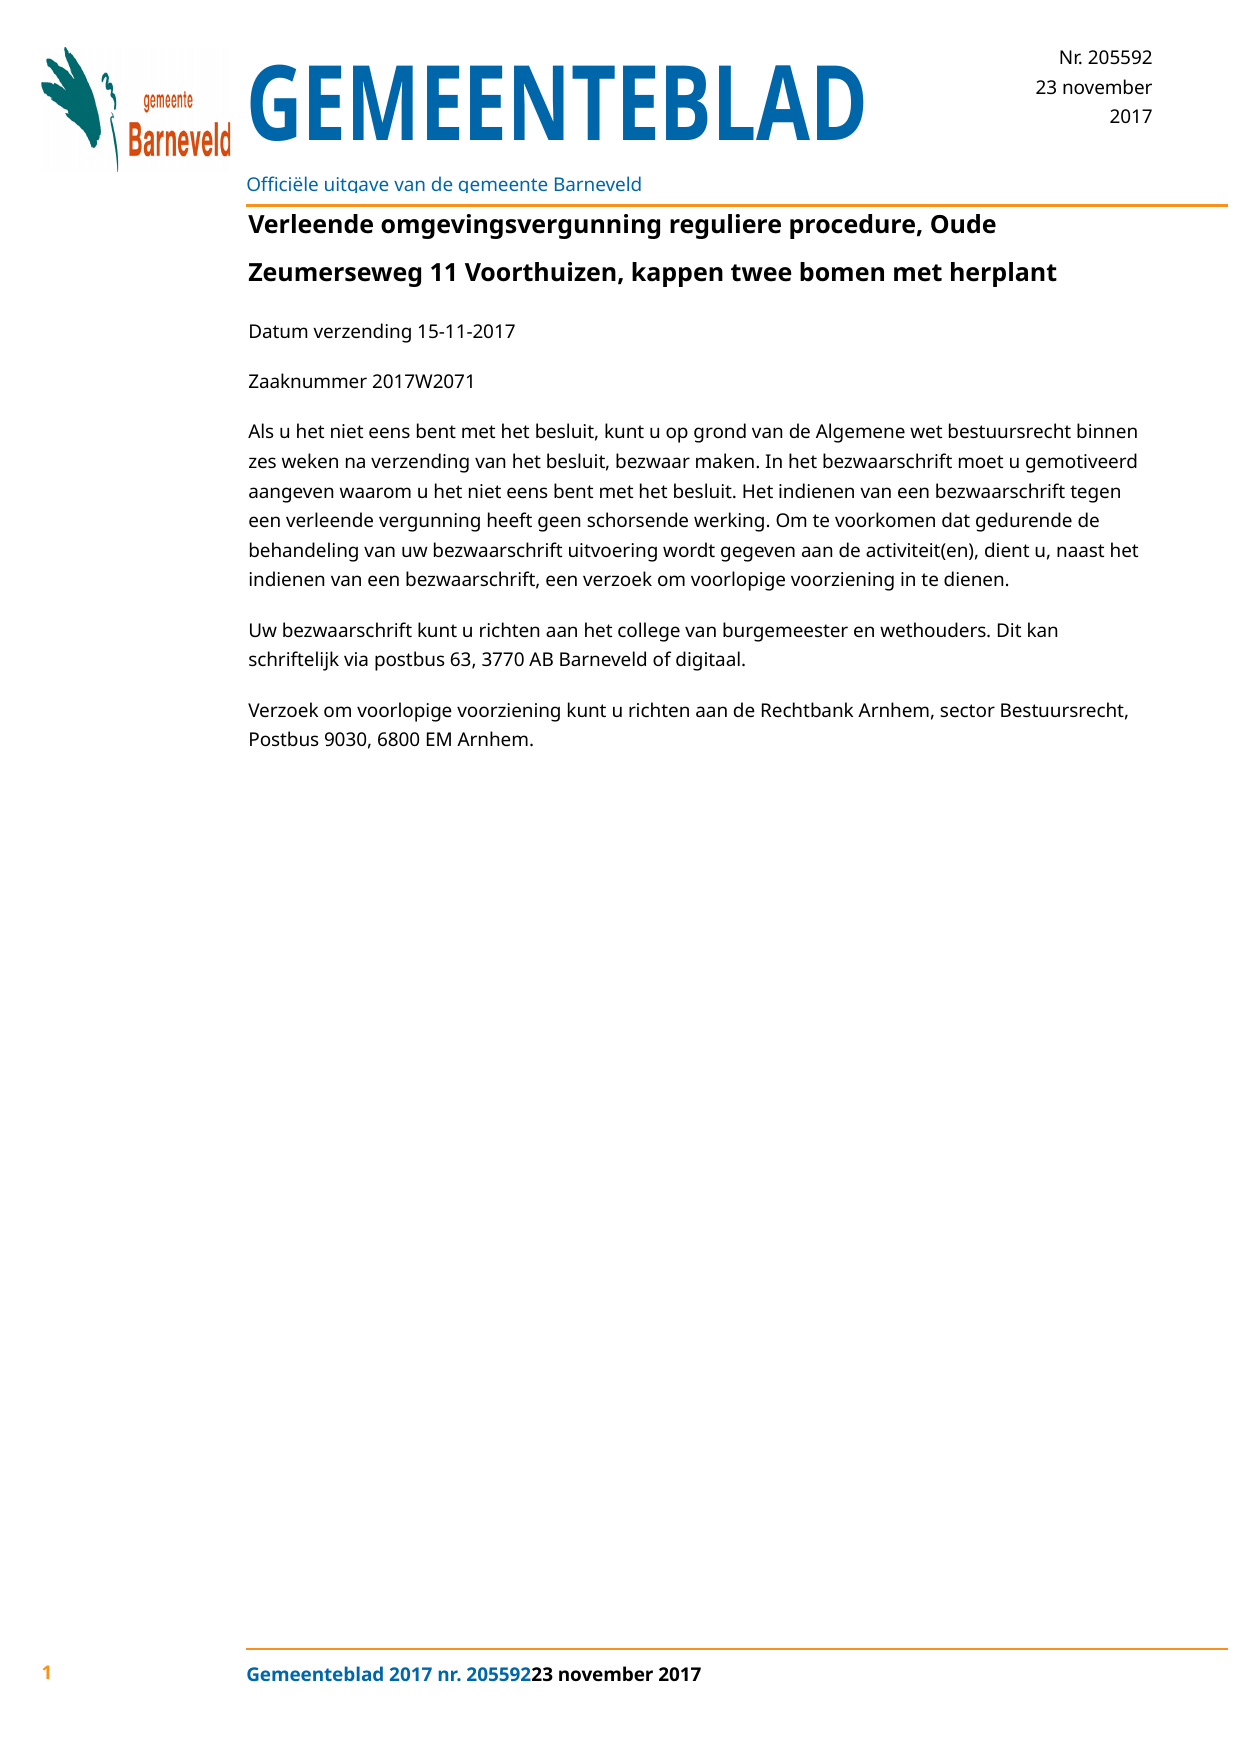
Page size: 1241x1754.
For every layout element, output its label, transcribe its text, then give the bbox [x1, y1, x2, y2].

text Zaaknummer 2017W2071 [248, 368, 1152, 394]
text Verzoek om voorlopige voorziening kunt u richten aan de Rechtbank Arnhem, sector Bestuursrecht, Postbus 9030, 6800 EM Arnhem. [248, 697, 1152, 752]
text Als u het niet eens bent met het besluit, kunt u op grond van de Algemene wet bestuursrecht binnen zes weken na verzending van het besluit, bezwaar maken. In het bezwaarschrift moet u gemotiveerd aangeven waarom u het niet eens bent met het besluit. Het indienen van een bezwaarschrift tegen een verleende vergunning heeft geen schorsende werking. Om te voorkomen dat gedurende de behandeling van uw bezwaarschrift uitvoering wordt gegeven aan de activiteit(en), dient u, naast het indienen van een bezwaarschrift, een verzoek om voorlopige voorziening in te dienen. [248, 419, 1152, 592]
text Verleende omgevingsvergunning reguliere procedure, Oude Zeumerseweg 11 Voorthuizen, kappen twee bomen met herplant [248, 207, 1152, 288]
picture [41, 47, 231, 172]
text Uw bezwaarschrift kunt u richten aan het college van burgemeester en wethouders. Dit kan schriftelijk via postbus 63, 3770 AB Barneveld of digitaal. [248, 617, 1152, 672]
text Datum verzending 15-11-2017 [248, 318, 1152, 344]
